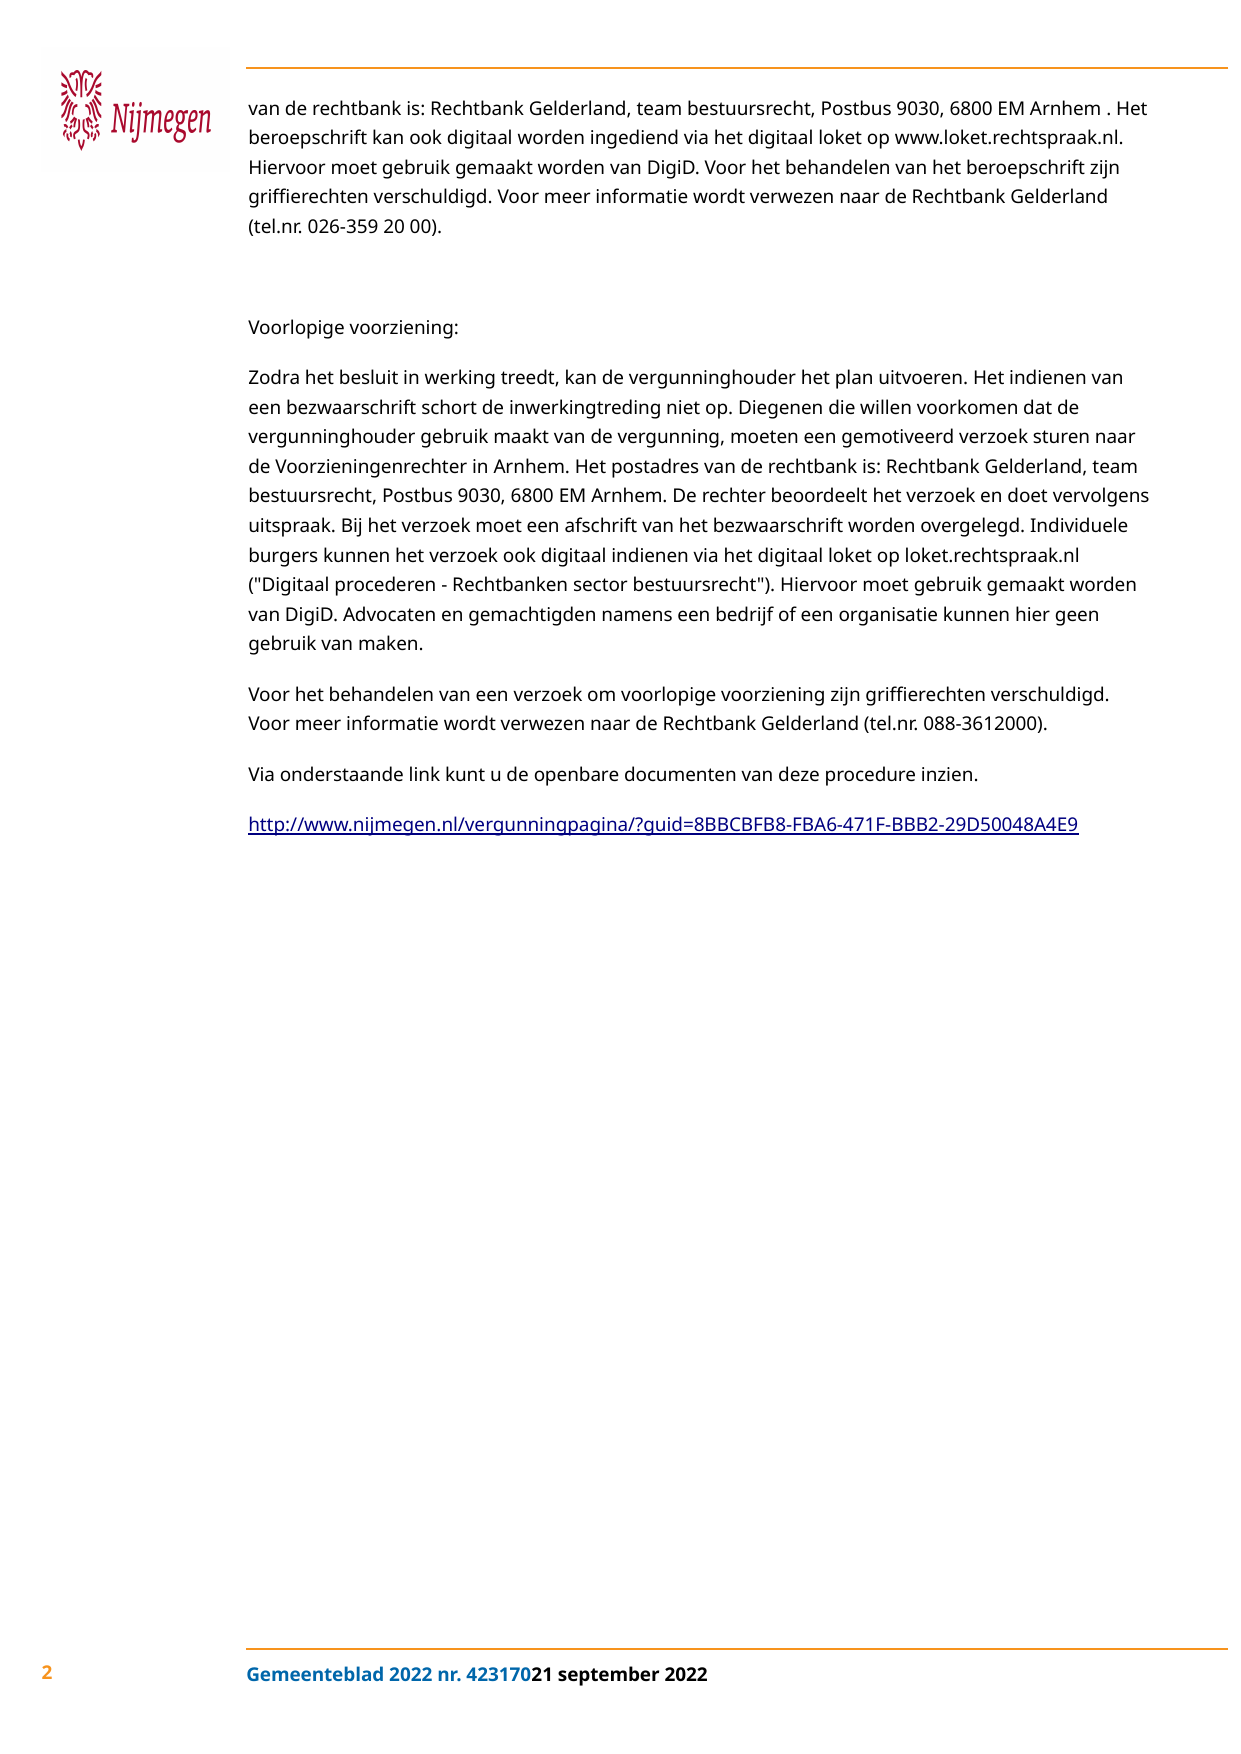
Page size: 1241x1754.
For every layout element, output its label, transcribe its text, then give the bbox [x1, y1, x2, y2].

picture [41, 47, 231, 172]
text Voorlopige voorziening: [248, 314, 1152, 340]
text Via onderstaande link kunt u de openbare documenten van deze procedure inzien. [248, 761, 1152, 787]
text van de rechtbank is: Rechtbank Gelderland, team bestuursrecht, Postbus 9030, 6800 EM Arnhem . Het beroepschrift kan ook digitaal worden ingediend via het digitaal loket op www.loket.rechtspraak.nl. Hiervoor moet gebruik gemaakt worden van DigiD. Voor het behandelen van het beroepschrift zijn griffierechten verschuldigd. Voor meer informatie wordt verwezen naar de Rechtbank Gelderland (tel.nr. 026-359 20 00). [248, 95, 1152, 239]
text Zodra het besluit in werking treedt, kan de vergunninghouder het plan uitvoeren. Het indienen van een bezwaarschrift schort de inwerkingtreding niet op. Diegenen die willen voorkomen dat de vergunninghouder gebruik maakt van de vergunning, moeten een gemotiveerd verzoek sturen naar de Voorzieningenrechter in Arnhem. Het postadres van de rechtbank is: Rechtbank Gelderland, team bestuursrecht, Postbus 9030, 6800 EM Arnhem. De rechter beoordeelt het verzoek en doet vervolgens uitspraak. Bij het verzoek moet een afschrift van het bezwaarschrift worden overgelegd. Individuele burgers kunnen het verzoek ook digitaal indienen via het digitaal loket op loket.rechtspraak.nl ("Digitaal procederen - Rechtbanken sector bestuursrecht"). Hiervoor moet gebruik gemaakt worden van DigiD. Advocaten en gemachtigden namens een bedrijf of een organisatie kunnen hier geen gebruik van maken. [248, 364, 1152, 656]
text Voor het behandelen van een verzoek om voorlopige voorziening zijn griffierechten verschuldigd. Voor meer informatie wordt verwezen naar de Rechtbank Gelderland (tel.nr. 088-3612000). [248, 681, 1152, 736]
text http://www.nijmegen.nl/vergunningpagina/?guid=8BBCBFB8-FBA6-471F-BBB2-29D50048A4E9 [248, 811, 1152, 837]
